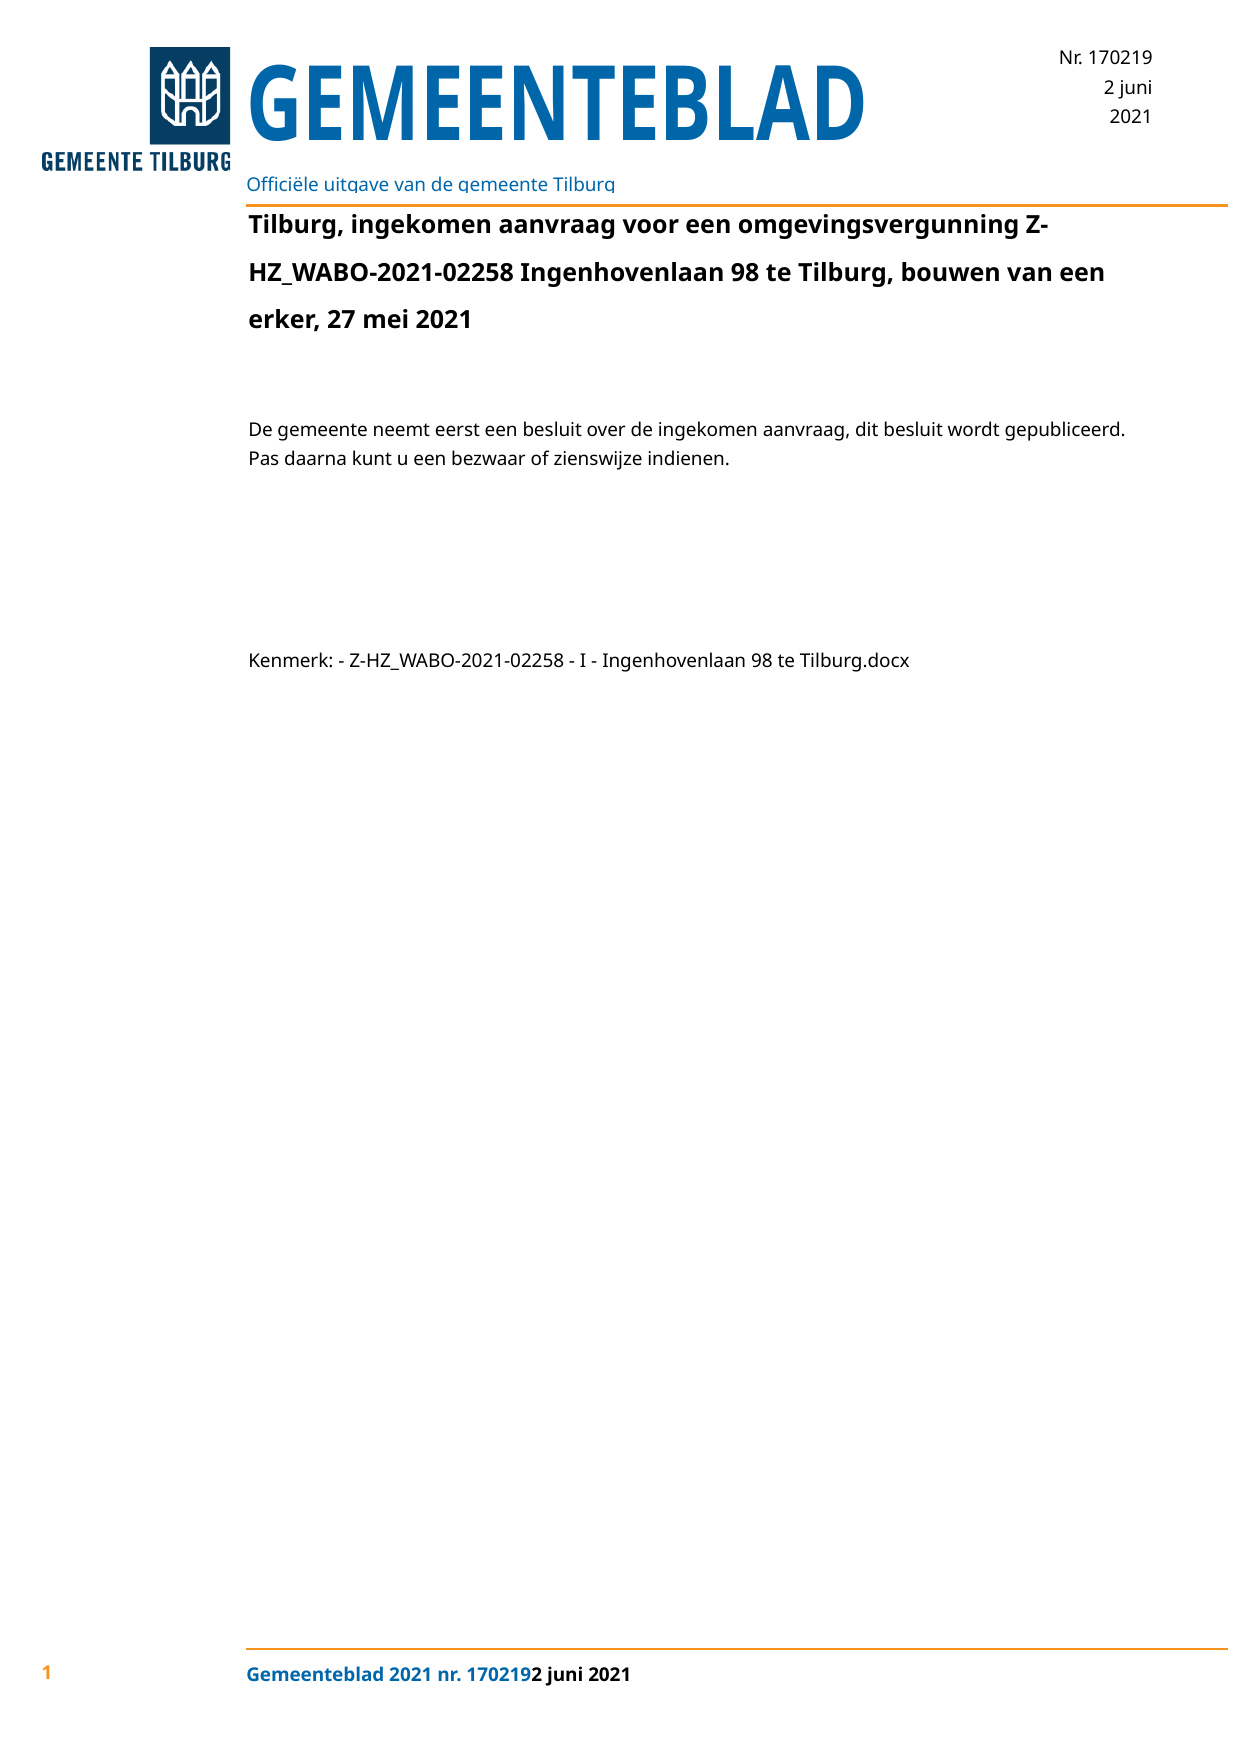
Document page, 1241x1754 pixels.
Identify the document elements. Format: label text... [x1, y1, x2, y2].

text De gemeente neemt eerst een besluit over de ingekomen aanvraag, dit besluit wordt gepubliceerd. Pas daarna kunt u een bezwaar of zienswijze indienen. [248, 416, 1152, 471]
picture [41, 47, 231, 172]
text Tilburg, ingekomen aanvraag voor een omgevingsvergunning Z-HZ_WABO-2021-02258 Ingenhovenlaan 98 te Tilburg, bouwen van een erker, 27 mei 2021 [248, 207, 1152, 336]
text Kenmerk: - Z-HZ_WABO-2021-02258 - I - Ingenhovenlaan 98 te Tilburg.docx [248, 647, 1152, 673]
